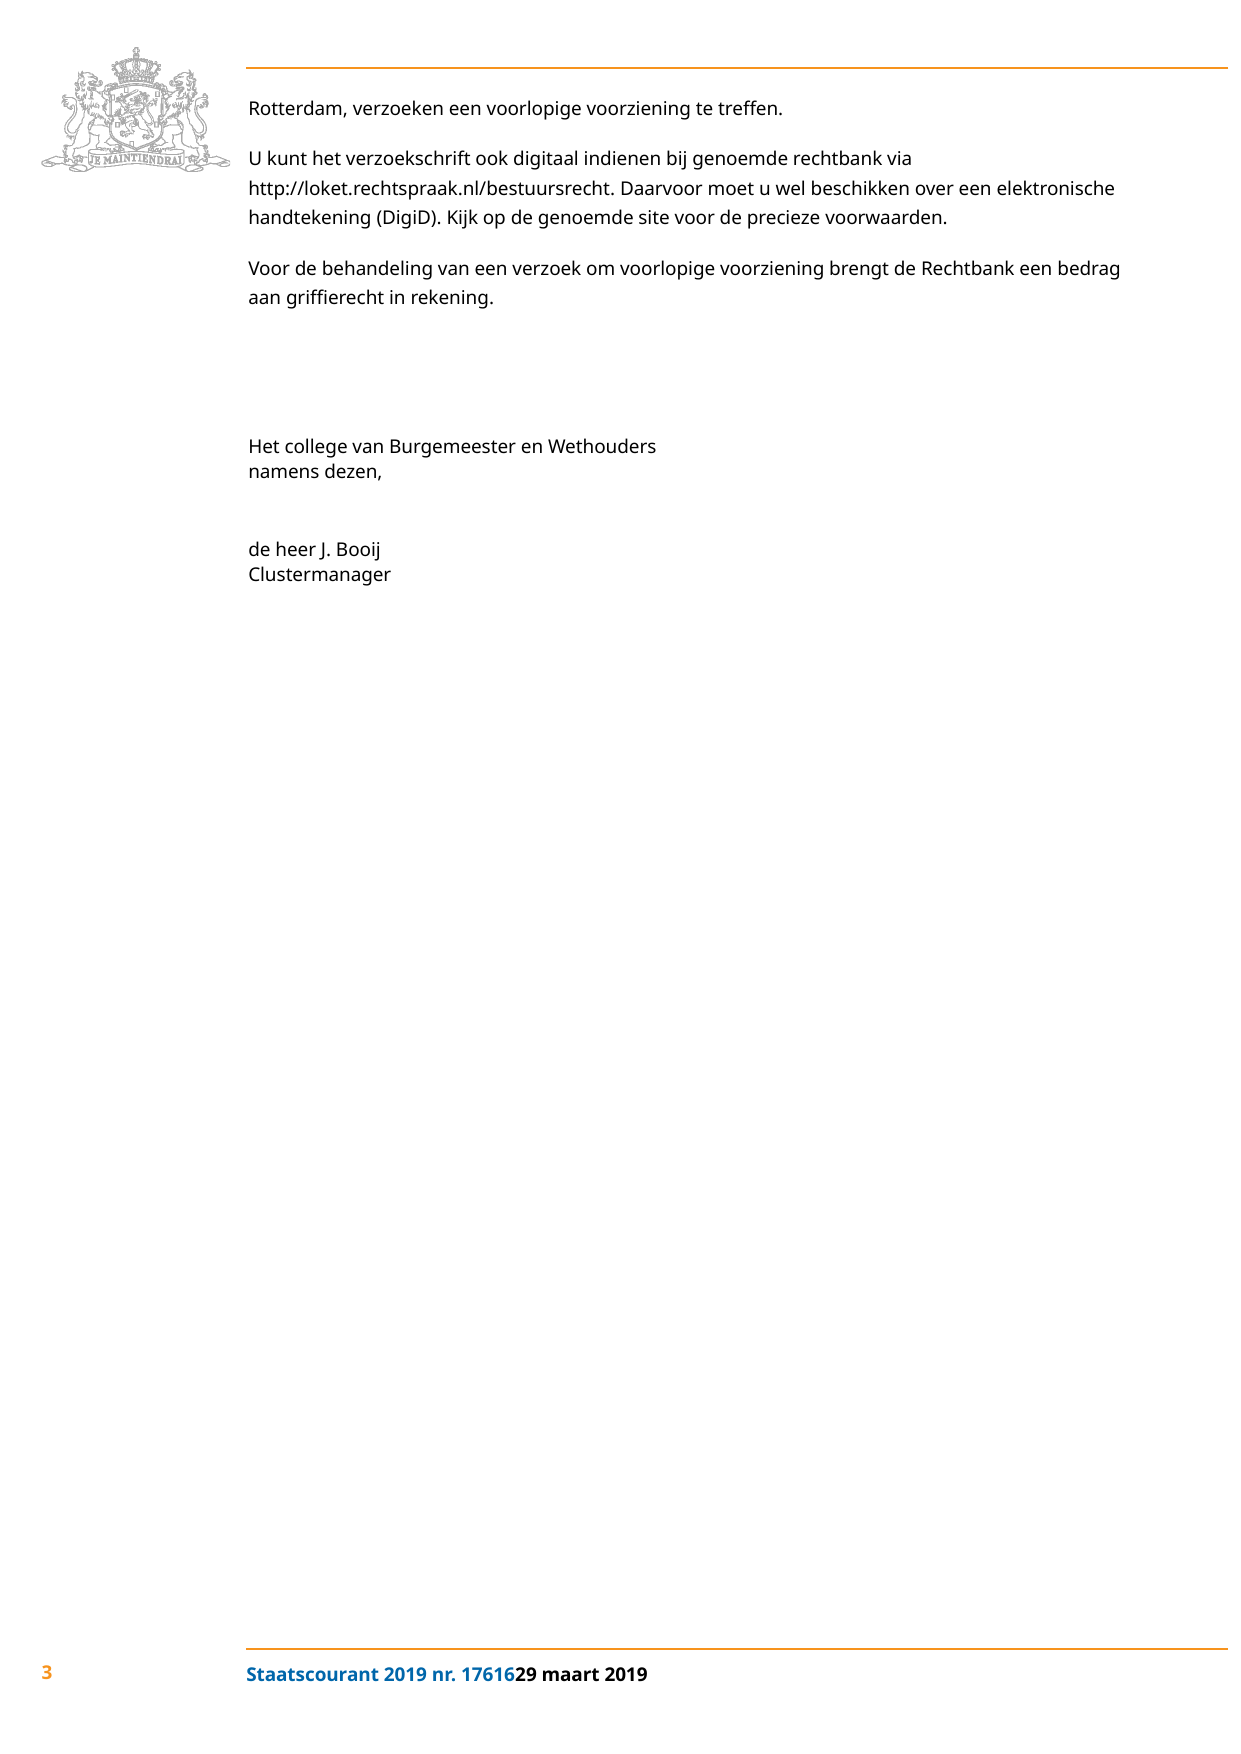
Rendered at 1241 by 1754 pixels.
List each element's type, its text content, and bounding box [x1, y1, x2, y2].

text de heer J. Booij [248, 536, 1152, 562]
text Clustermanager [248, 562, 1152, 587]
text Rotterdam, verzoeken een voorlopige voorziening te treffen. [248, 95, 1152, 121]
text namens dezen, [248, 459, 1152, 484]
picture [41, 47, 231, 172]
text U kunt het verzoekschrift ook digitaal indienen bij genoemde rechtbank via http://loket.rechtspraak.nl/bestuursrecht. Daarvoor moet u wel beschikken over een elektronische handtekening (DigiD). Kijk op de genoemde site voor de precieze voorwaarden. [248, 145, 1152, 230]
text Het college van Burgemeester en Wethouders [248, 433, 1152, 459]
text Voor de behandeling van een verzoek om voorlopige voorziening brengt de Rechtbank een bedrag aan griffierecht in rekening. [248, 255, 1152, 310]
